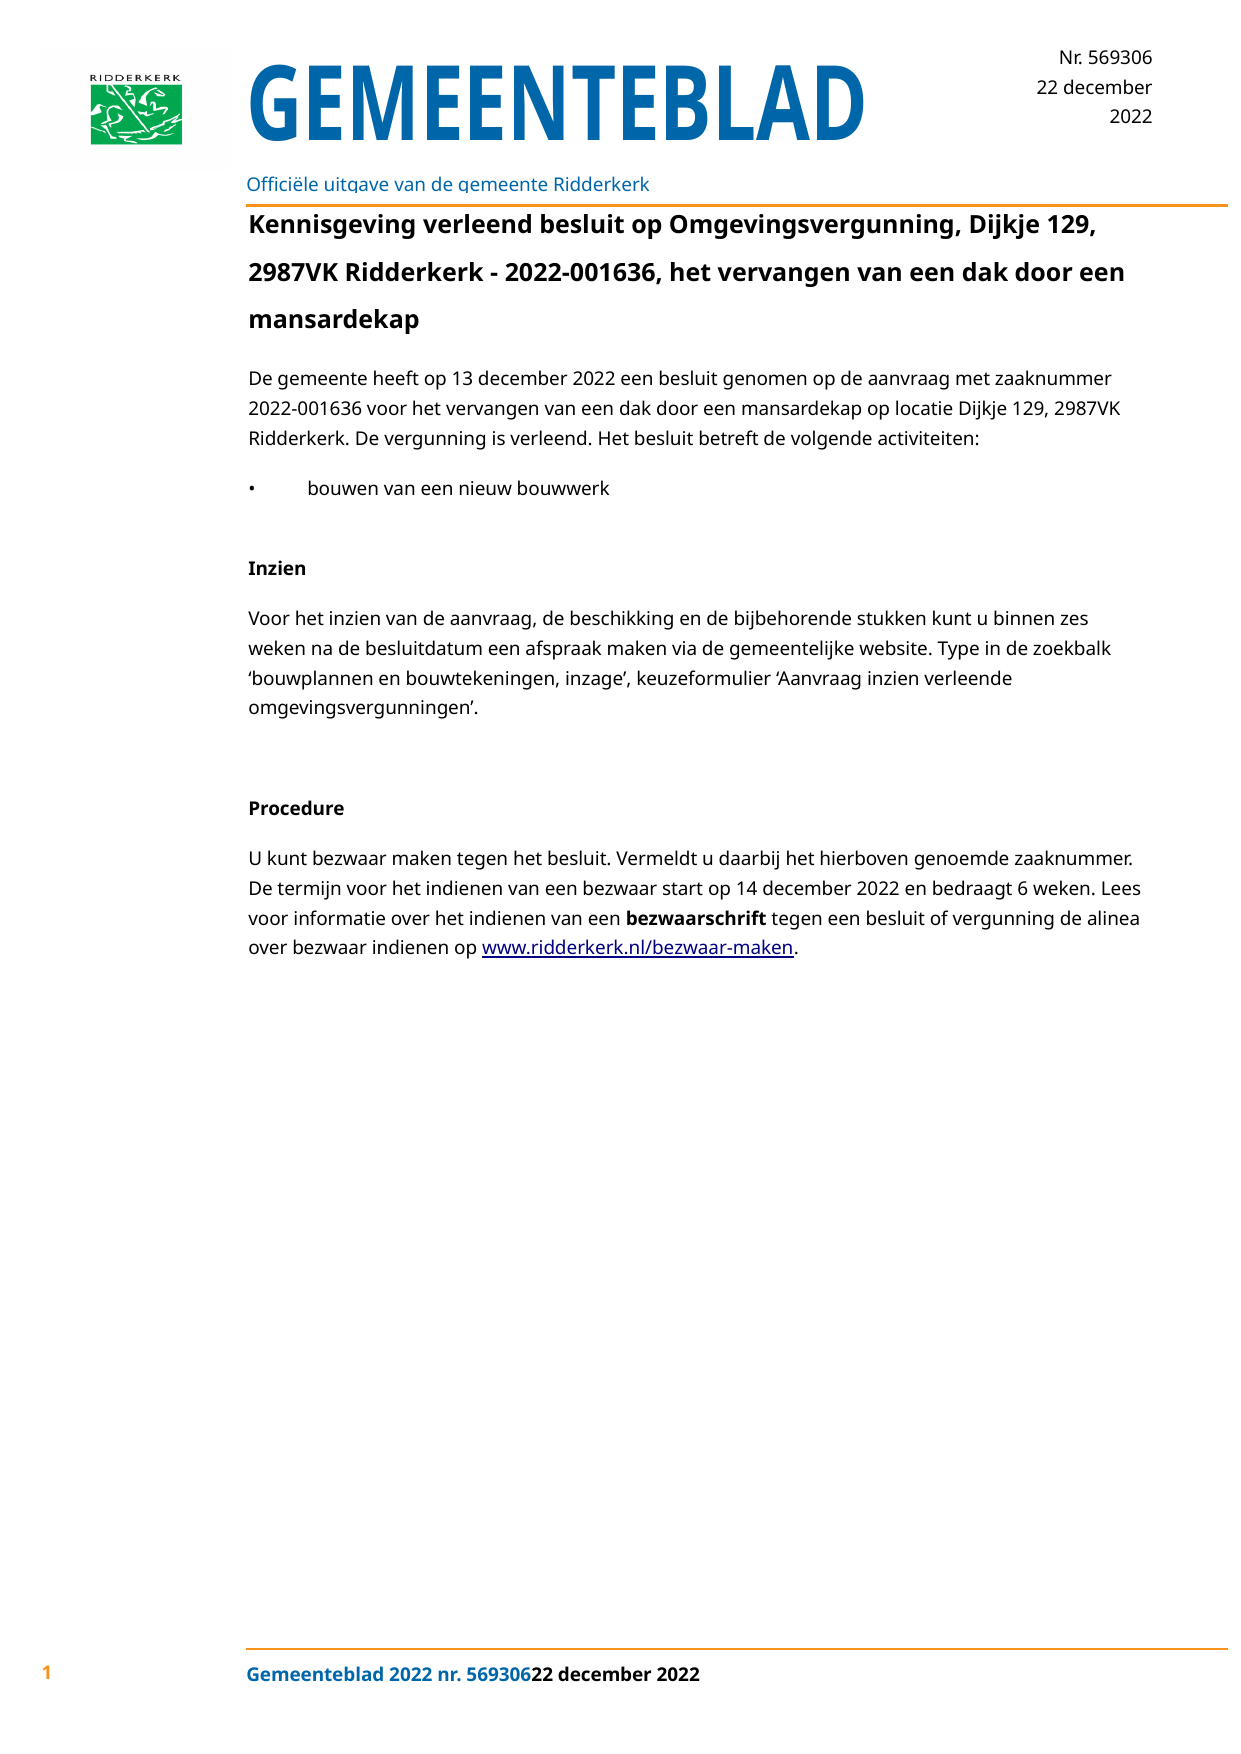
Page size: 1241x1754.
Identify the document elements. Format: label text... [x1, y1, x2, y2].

picture [41, 47, 231, 172]
list bouwen van een nieuw bouwwerk [248, 475, 1152, 501]
text Voor het inzien van de aanvraag, de beschikking en de bijbehorende stukken kunt u binnen zes weken na de besluitdatum een afspraak maken via de gemeentelijke website. Type in de zoekbalk ‘bouwplannen en bouwtekeningen, inzage’, keuzeformulier ‘Aanvraag inzien verleende omgevingsvergunningen’. [248, 606, 1152, 720]
text De gemeente heeft op 13 december 2022 een besluit genomen op de aanvraag met zaaknummer 2022-001636 voor het vervangen van een dak door een mansardekap op locatie Dijkje 129, 2987VK Ridderkerk. De vergunning is verleend. Het besluit betreft de volgende activiteiten: [248, 366, 1152, 450]
text Inzien [248, 555, 1152, 581]
text Procedure [248, 795, 1152, 821]
text Kennisgeving verleend besluit op Omgevingsvergunning, Dijkje 129, 2987VK Ridderkerk - 2022-001636, het vervangen van een dak door een mansardekap [248, 207, 1152, 336]
text U kunt bezwaar maken tegen het besluit. Vermeldt u daarbij het hierboven genoemde zaaknummer. De termijn voor het indienen van een bezwaar start op 14 december 2022 en bedraagt 6 weken. Lees voor informatie over het indienen van een bezwaarschrift tegen een besluit of vergunning de alinea over bezwaar indienen op www.ridderkerk.nl/bezwaar-maken. [248, 846, 1152, 960]
